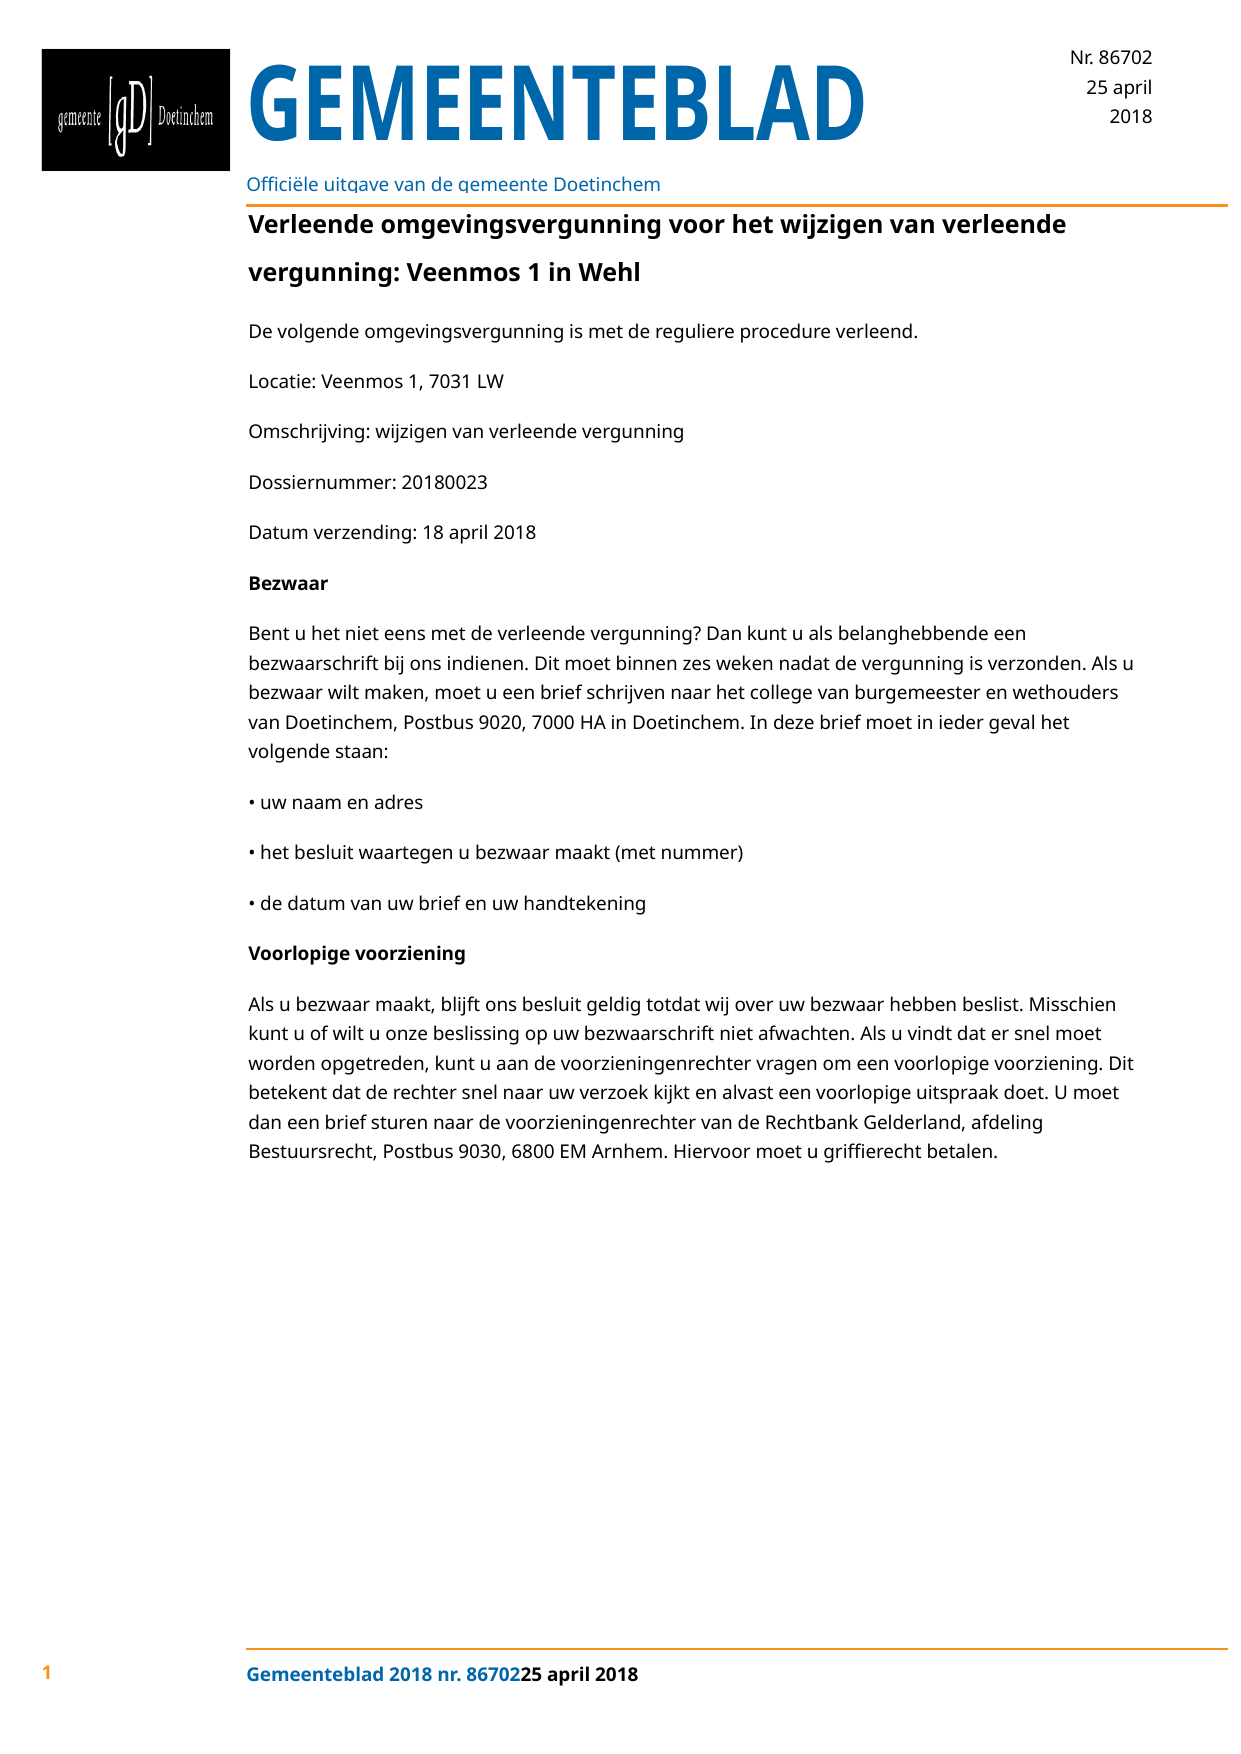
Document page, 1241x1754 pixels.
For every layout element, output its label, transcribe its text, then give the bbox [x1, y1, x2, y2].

text Bent u het niet eens met de verleende vergunning? Dan kunt u als belanghebbende een bezwaarschrift bij ons indienen. Dit moet binnen zes weken nadat de vergunning is verzonden. Als u bezwaar wilt maken, moet u een brief schrijven naar het college van burgemeester en wethouders van Doetinchem, Postbus 9020, 7000 HA in Doetinchem. In deze brief moet in ieder geval het volgende staan: [248, 620, 1152, 764]
text Als u bezwaar maakt, blijft ons besluit geldig totdat wij over uw bezwaar hebben beslist. Misschien kunt u of wilt u onze beslissing op uw bezwaarschrift niet afwachten. Als u vindt dat er snel moet worden opgetreden, kunt u aan de voorzieningenrechter vragen om een voorlopige voorziening. Dit betekent dat de rechter snel naar uw verzoek kijkt en alvast een voorlopige uitspraak doet. U moet dan een brief sturen naar de voorzieningenrechter van de Rechtbank Gelderland, afdeling Bestuursrecht, Postbus 9030, 6800 EM Arnhem. Hiervoor moet u griffierecht betalen. [248, 991, 1152, 1164]
text • het besluit waartegen u bezwaar maakt (met nummer) [248, 839, 1152, 865]
picture [41, 47, 231, 172]
text Bezwaar [248, 570, 1152, 596]
text • de datum van uw brief en uw handtekening [248, 890, 1152, 916]
text Omschrijving: wijzigen van verleende vergunning [248, 419, 1152, 444]
text De volgende omgevingsvergunning is met de reguliere procedure verleend. [248, 318, 1152, 344]
text Dossiernummer: 20180023 [248, 469, 1152, 495]
text Locatie: Veenmos 1, 7031 LW [248, 368, 1152, 394]
text Datum verzending: 18 april 2018 [248, 519, 1152, 545]
text Verleende omgevingsvergunning voor het wijzigen van verleende vergunning: Veenmos 1 in Wehl [248, 207, 1152, 288]
text • uw naam en adres [248, 789, 1152, 815]
text Voorlopige voorziening [248, 940, 1152, 966]
